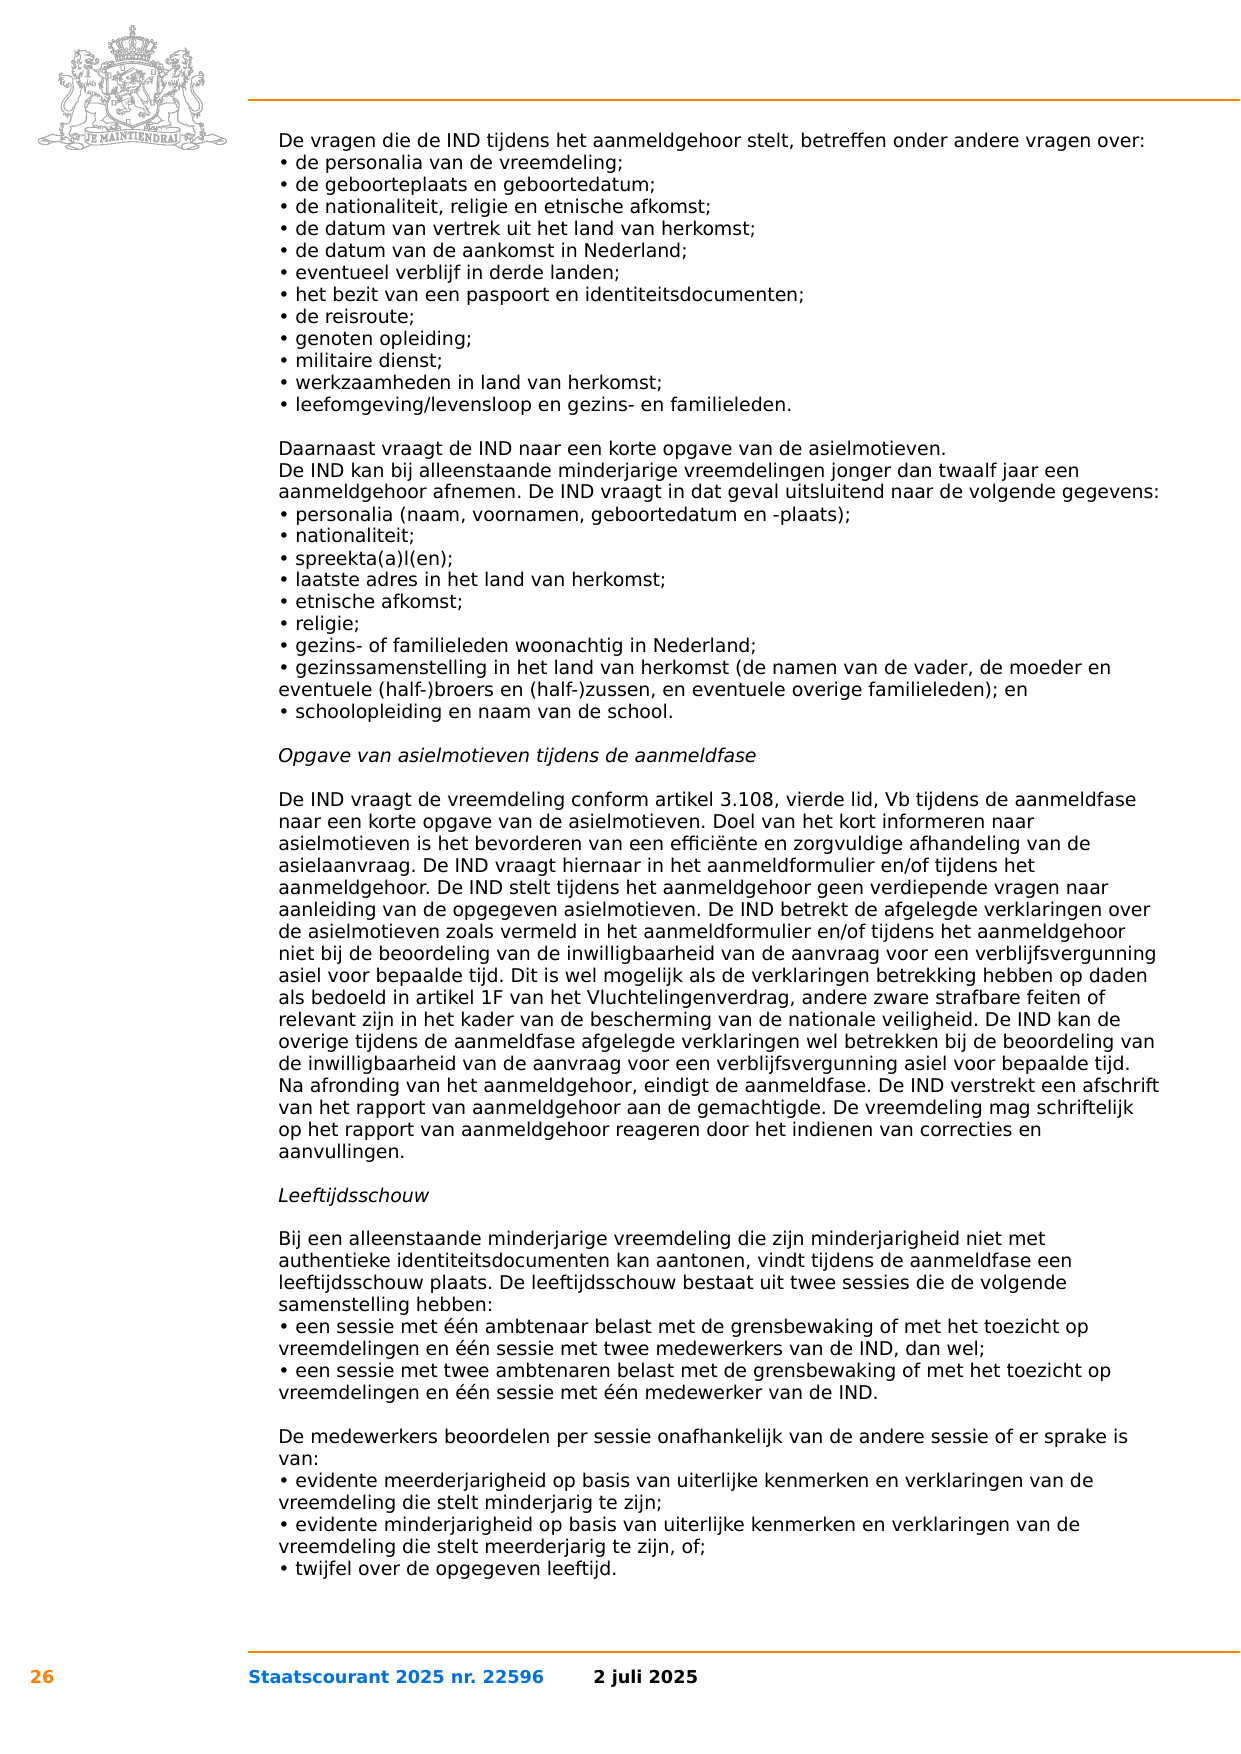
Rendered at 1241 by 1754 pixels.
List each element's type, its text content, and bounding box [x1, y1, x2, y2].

text • gezinssamenstelling in het land van herkomst (de namen van de vader, de moeder en eventuele (half-)broers en (half-)zussen, en eventuele overige familieleden); en [278, 657, 1163, 701]
text • de geboorteplaats en geboortedatum; [278, 174, 1163, 196]
text • de nationaliteit, religie en etnische afkomst; [278, 196, 1163, 218]
text • werkzaamheden in land van herkomst; [278, 372, 1163, 394]
text Daarnaast vraagt de IND naar een korte opgave van de asielmotieven. [278, 437, 1163, 459]
text De medewerkers beoordelen per sessie onafhankelijk van de andere sessie of er sprake is van: [278, 1426, 1163, 1470]
subtitle Opgave van asielmotieven tijdens de aanmeldfase [278, 745, 1163, 767]
text Bij een alleenstaande minderjarige vreemdeling die zijn minderjarigheid niet met authentieke identiteitsdocumenten kan aantonen, vindt tijdens de aanmeldfase een leeftijdsschouw plaats. De leeftijdsschouw bestaat uit twee sessies die de volgende samenstelling hebben: [278, 1228, 1163, 1316]
text • de personalia van de vreemdeling; [278, 152, 1163, 174]
text De IND kan bij alleenstaande minderjarige vreemdelingen jonger dan twaalf jaar een aanmeldgehoor afnemen. De IND vraagt in dat geval uitsluitend naar de volgende gegevens: [278, 459, 1163, 503]
text • etnische afkomst; [278, 591, 1163, 613]
text • personalia (naam, voornamen, geboortedatum en -plaats); [278, 503, 1163, 525]
text • spreekta(a)l(en); [278, 547, 1163, 569]
text • gezins- of familieleden woonachtig in Nederland; [278, 635, 1163, 657]
text Na afronding van het aanmeldgehoor, eindigt de aanmeldfase. De IND verstrekt een afschrift van het rapport van aanmeldgehoor aan de gemachtigde. De vreemdeling mag schriftelijk op het rapport van aanmeldgehoor reageren door het indienen van correcties en aanvullingen. [278, 1075, 1163, 1163]
text • een sessie met twee ambtenaren belast met de grensbewaking of met het toezicht op vreemdelingen en één sessie met één medewerker van de IND. [278, 1360, 1163, 1404]
text • genoten opleiding; [278, 328, 1163, 350]
text • een sessie met één ambtenaar belast met de grensbewaking of met het toezicht op vreemdelingen en één sessie met twee medewerkers van de IND, dan wel; [278, 1316, 1163, 1360]
picture [38, 25, 227, 150]
subtitle Leeftijdsschouw [278, 1184, 1163, 1206]
text • schoolopleiding en naam van de school. [278, 701, 1163, 723]
text • eventueel verblijf in derde landen; [278, 262, 1163, 284]
text De vragen die de IND tijdens het aanmeldgehoor stelt, betreffen onder andere vragen over: [278, 130, 1163, 152]
text • de reisroute; [278, 306, 1163, 328]
text • de datum van de aankomst in Nederland; [278, 240, 1163, 262]
text • de datum van vertrek uit het land van herkomst; [278, 218, 1163, 240]
text • nationaliteit; [278, 525, 1163, 547]
text • evidente minderjarigheid op basis van uiterlijke kenmerken en verklaringen van de vreemdeling die stelt meerderjarig te zijn, of; [278, 1514, 1163, 1558]
text • twijfel over de opgegeven leeftijd. [278, 1558, 1163, 1580]
text De IND vraagt de vreemdeling conform artikel 3.108, vierde lid, Vb tijdens de aanmeldfase naar een korte opgave van de asielmotieven. Doel van het kort informeren naar asielmotieven is het bevorderen van een efficiënte en zorgvuldige afhandeling van de asielaanvraag. De IND vraagt hiernaar in het aanmeldformulier en/of tijdens het aanmeldgehoor. De IND stelt tijdens het aanmeldgehoor geen verdiepende vragen naar aanleiding van de opgegeven asielmotieven. De IND betrekt de afgelegde verklaringen over de asielmotieven zoals vermeld in het aanmeldformulier en/of tijdens het aanmeldgehoor niet bij de beoordeling van de inwilligbaarheid van de aanvraag voor een verblijfsvergunning asiel voor bepaalde tijd. Dit is wel mogelijk als de verklaringen betrekking hebben op daden als bedoeld in artikel 1F van het Vluchtelingenverdrag, andere zware strafbare feiten of relevant zijn in het kader van de bescherming van de nationale veiligheid. De IND kan de overige tijdens de aanmeldfase afgelegde verklaringen wel betrekken bij de beoordeling van de inwilligbaarheid van de aanvraag voor een verblijfsvergunning asiel voor bepaalde tijd. [278, 789, 1163, 1075]
text • religie; [278, 613, 1163, 635]
text • leefomgeving/levensloop en gezins- en familieleden. [278, 394, 1163, 416]
text • laatste adres in het land van herkomst; [278, 569, 1163, 591]
text • evidente meerderjarigheid op basis van uiterlijke kenmerken en verklaringen van de vreemdeling die stelt minderjarig te zijn; [278, 1470, 1163, 1514]
text • het bezit van een paspoort en identiteitsdocumenten; [278, 284, 1163, 306]
text • militaire dienst; [278, 350, 1163, 372]
